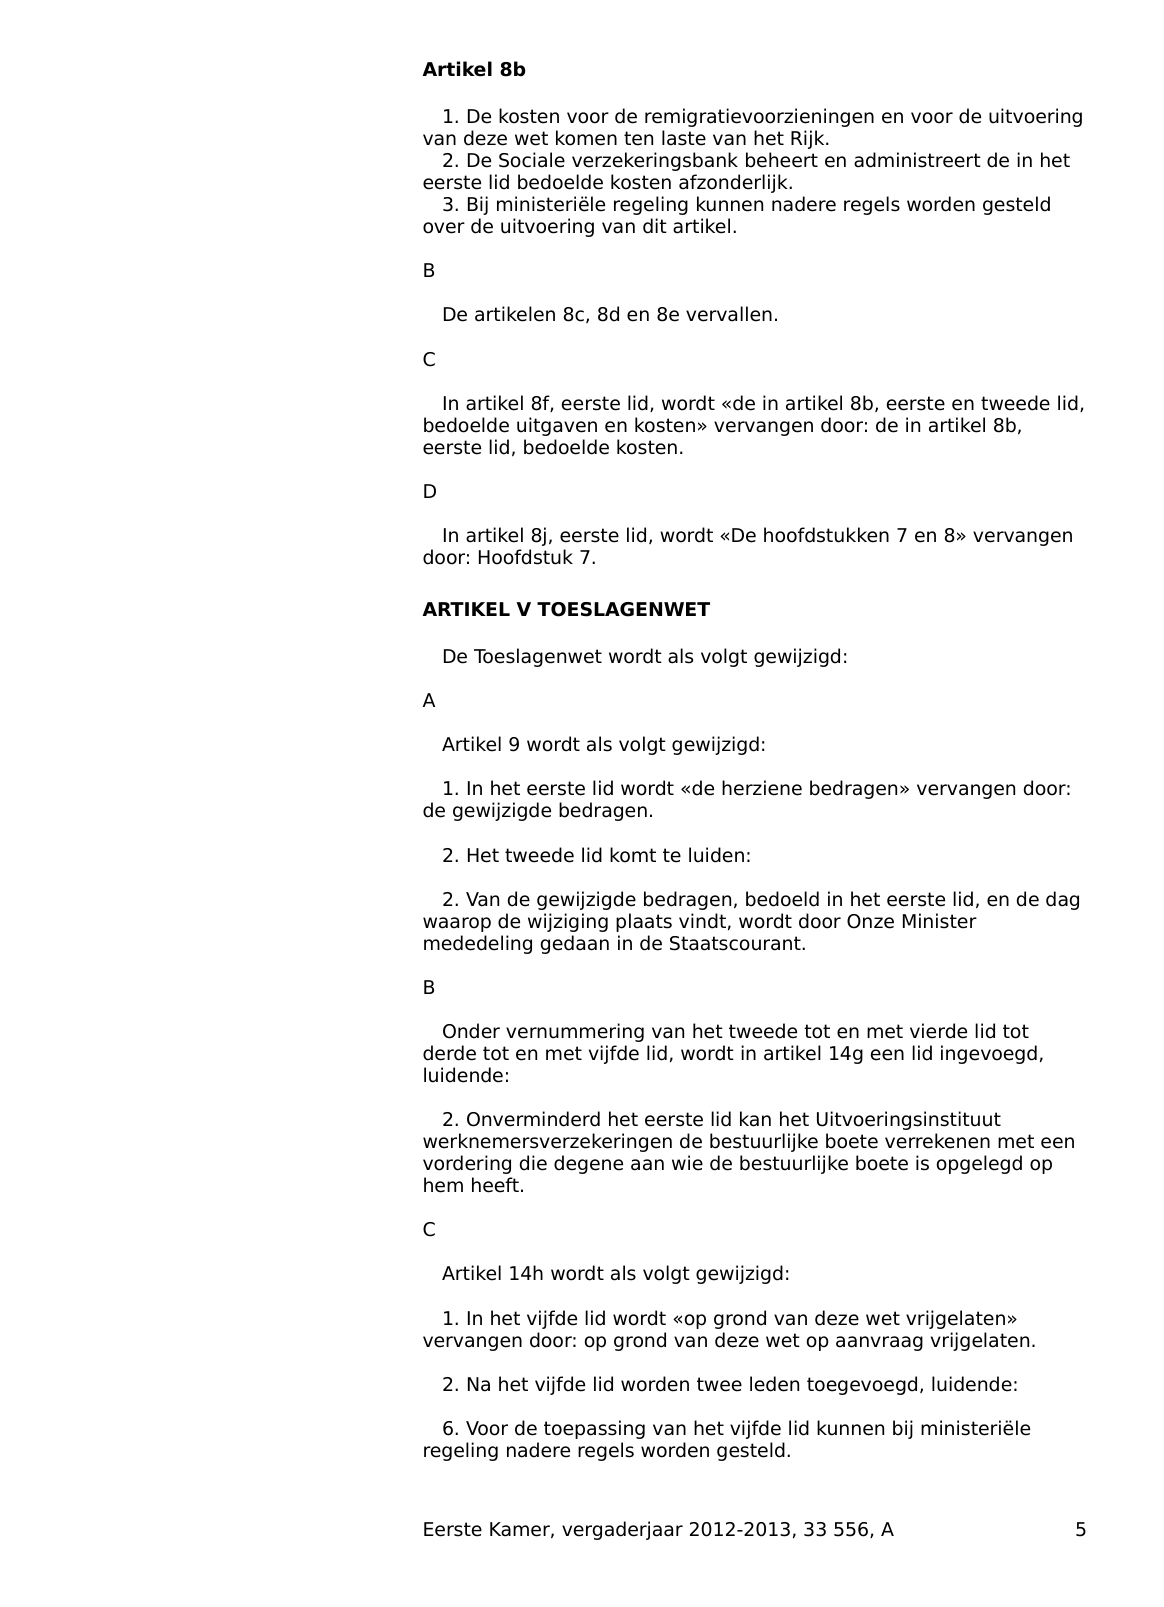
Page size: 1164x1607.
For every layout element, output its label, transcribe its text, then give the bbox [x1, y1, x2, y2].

text D [422, 481, 1087, 503]
text C [422, 348, 1087, 370]
text 6. Voor de toepassing van het vijfde lid kunnen bij ministeriële regeling nadere regels worden gesteld. [422, 1418, 1087, 1462]
text In artikel 8j, eerste lid, wordt «De hoofdstukken 7 en 8» vervangen door: Hoofdstuk 7. [422, 525, 1087, 569]
text B [422, 260, 1087, 282]
text 2. Na het vijfde lid worden twee leden toegevoegd, luidende: [422, 1374, 1087, 1396]
text 2. De Sociale verzekeringsbank beheert en administreert de in het eerste lid bedoelde kosten afzonderlijk. [422, 150, 1087, 194]
text De artikelen 8c, 8d en 8e vervallen. [422, 304, 1087, 326]
text A [422, 690, 1087, 712]
text De Toeslagenwet wordt als volgt gewijzigd: [422, 646, 1087, 668]
text 2. Het tweede lid komt te luiden: [422, 844, 1087, 866]
text Artikel 9 wordt als volgt gewijzigd: [422, 734, 1087, 756]
text 1. De kosten voor de remigratievoorzieningen en voor de uitvoering van deze wet komen ten laste van het Rijk. [422, 106, 1087, 150]
text 2. Onverminderd het eerste lid kan het Uitvoeringsinstituut werknemersverzekeringen de bestuurlijke boete verrekenen met een vordering die degene aan wie de bestuurlijke boete is opgelegd op hem heeft. [422, 1109, 1087, 1197]
text Onder vernummering van het tweede tot en met vierde lid tot derde tot en met vijfde lid, wordt in artikel 14g een lid ingevoegd, luidende: [422, 1021, 1087, 1087]
text C [422, 1219, 1087, 1241]
text In artikel 8f, eerste lid, wordt «de in artikel 8b, eerste en tweede lid, bedoelde uitgaven en kosten» vervangen door: de in artikel 8b, eerste lid, bedoelde kosten. [422, 393, 1087, 458]
text 1. In het vijfde lid wordt «op grond van deze wet vrijgelaten» vervangen door: op grond van deze wet op aanvraag vrijgelaten. [422, 1307, 1087, 1351]
text B [422, 977, 1087, 999]
text 1. In het eerste lid wordt «de herziene bedragen» vervangen door: de gewijzigde bedragen. [422, 778, 1087, 822]
subtitle ARTIKEL V TOESLAGENWET [422, 599, 1087, 621]
subtitle Artikel 8b [422, 59, 1087, 81]
text Artikel 14h wordt als volgt gewijzigd: [422, 1263, 1087, 1285]
text 2. Van de gewijzigde bedragen, bedoeld in het eerste lid, en de dag waarop de wijziging plaats vindt, wordt door Onze Minister mededeling gedaan in de Staatscourant. [422, 889, 1087, 954]
text 3. Bij ministeriële regeling kunnen nadere regels worden gesteld over de uitvoering van dit artikel. [422, 194, 1087, 238]
